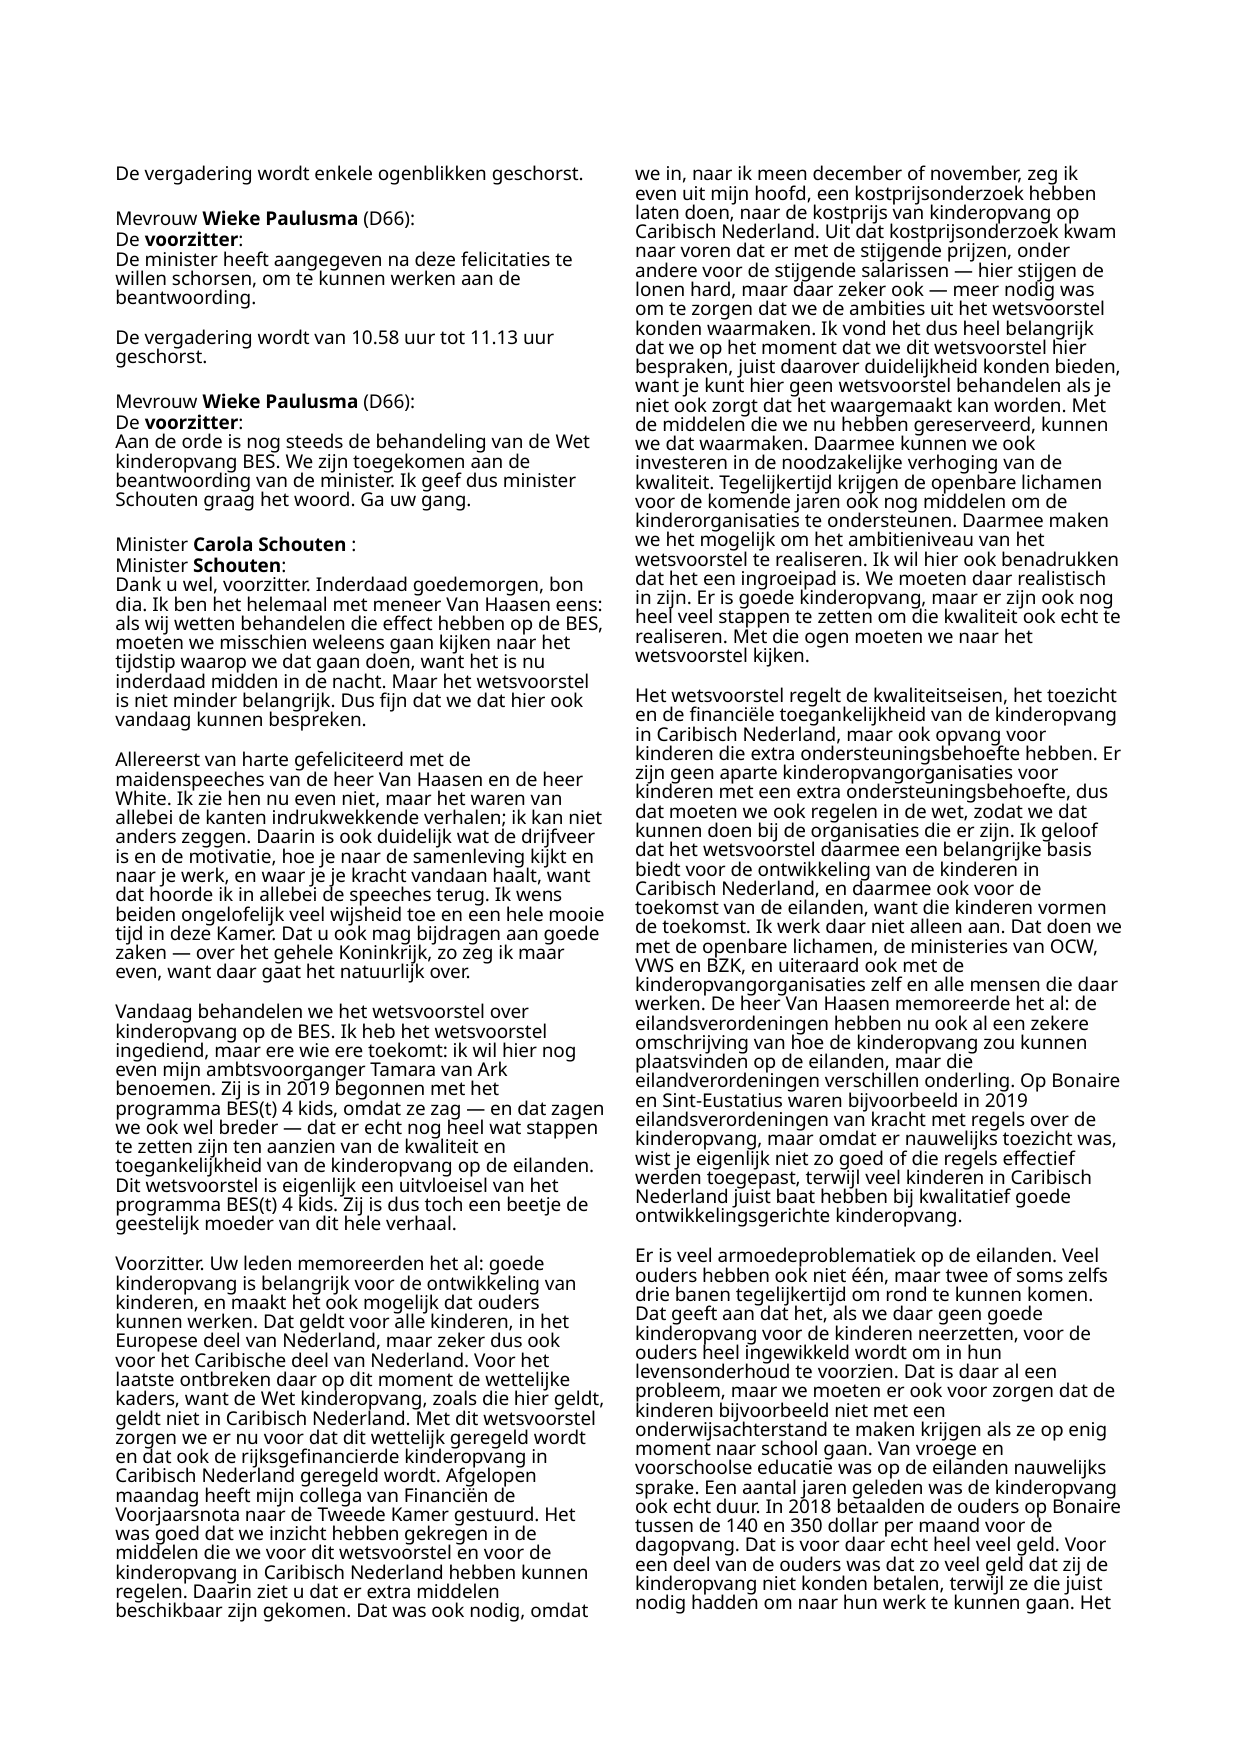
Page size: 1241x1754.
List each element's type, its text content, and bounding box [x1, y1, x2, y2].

text Minister Carola Schouten : [115, 531, 605, 557]
text De vergadering wordt van 10.58 uur tot 11.13 uur geschorst. [115, 329, 605, 368]
text De voorzitter: [115, 414, 605, 433]
text De vergadering wordt enkele ogenblikken geschorst. [115, 165, 605, 185]
text Mevrouw Wieke Paulusma (D66): [115, 206, 605, 231]
text Mevrouw Wieke Paulusma (D66): [115, 388, 605, 414]
text Aan de orde is nog steeds de behandeling van de Wet kinderopvang BES. We zijn toegekomen aan de beantwoording van de minister. Ik geef dus minister Schouten graag het woord. Ga uw gang. [115, 433, 605, 511]
text Dank u wel, voorzitter. Inderdaad goedemorgen, bon dia. Ik ben het helemaal met meneer Van Haasen eens: als wij wetten behandelen die effect hebben op de BES, moeten we misschien weleens gaan kijken naar het tijdstip waarop we dat gaan doen, want het is nu inderdaad midden in de nacht. Maar het wetsvoorstel is niet minder belangrijk. Dus fijn dat we dat hier ook vandaag kunnen bespreken. [115, 576, 605, 731]
text Allereerst van harte gefeliciteerd met de maidenspeeches van de heer Van Haasen en de heer White. Ik zie hen nu even niet, maar het waren van allebei de kanten indrukwekkende verhalen; ik kan niet anders zeggen. Daarin is ook duidelijk wat de drijfveer is en de motivatie, hoe je naar de samenleving kijkt en naar je werk, en waar je je kracht vandaan haalt, want dat hoorde ik in allebei de speeches terug. Ik wens beiden ongelofelijk veel wijsheid toe en een hele mooie tijd in deze Kamer. Dat u ook mag bijdragen aan goede zaken — over het gehele Koninkrijk, zo zeg ik maar even, want daar gaat het natuurlijk over. [115, 751, 605, 983]
text De minister heeft aangegeven na deze felicitaties te willen schorsen, om te kunnen werken aan de beantwoording. [115, 251, 605, 308]
text Er is veel armoedeproblematiek op de eilanden. Veel ouders hebben ook niet één, maar twee of soms zelfs drie banen tegelijkertijd om rond te kunnen komen. Dat geeft aan dat het, als we daar geen goede kinderopvang voor de kinderen neerzetten, voor de ouders heel ingewikkeld wordt om in hun levensonderhoud te voorzien. Dat is daar al een probleem, maar we moeten er ook voor zorgen dat de kinderen bijvoorbeeld niet met een onderwijsachterstand te maken krijgen als ze op enig moment naar school gaan. Van vroege en voorschoolse educatie was op de eilanden nauwelijks sprake. Een aantal jaren geleden was de kinderopvang ook echt duur. In 2018 betaalden de ouders op Bonaire tussen de 140 en 350 dollar per maand voor de dagopvang. Dat is voor daar echt heel veel geld. Voor een deel van de ouders was dat zo veel geld dat zij de kinderopvang niet konden betalen, terwijl ze die juist nodig hadden om naar hun werk te kunnen gaan. Het [635, 1247, 1125, 1613]
text Minister Schouten: [115, 557, 605, 576]
text Vandaag behandelen we het wetsvoorstel over kinderopvang op de BES. Ik heb het wetsvoorstel ingediend, maar ere wie ere toekomt: ik wil hier nog even mijn ambtsvoorganger Tamara van Ark benoemen. Zij is in 2019 begonnen met het programma BES(t) 4 kids, omdat ze zag — en dat zagen we ook wel breder — dat er echt nog heel wat stappen te zetten zijn ten aanzien van de kwaliteit en toegankelijkheid van de kinderopvang op de eilanden. Dit wetsvoorstel is eigenlijk een uitvloeisel van het programma BES(t) 4 kids. Zij is dus toch een beetje de geestelijk moeder van dit hele verhaal. [115, 1003, 605, 1234]
text we in, naar ik meen december of november, zeg ik even uit mijn hoofd, een kostprijsonderzoek hebben laten doen, naar de kostprijs van kinderopvang op Caribisch Nederland. Uit dat kostprijsonderzoek kwam naar voren dat er met de stijgende prijzen, onder andere voor de stijgende salarissen — hier stijgen de lonen hard, maar daar zeker ook — meer nodig was om te zorgen dat we de ambities uit het wetsvoorstel konden waarmaken. Ik vond het dus heel belangrijk dat we op het moment dat we dit wetsvoorstel hier bespraken, juist daarover duidelijkheid konden bieden, want je kunt hier geen wetsvoorstel behandelen als je niet ook zorgt dat het waargemaakt kan worden. Met de middelen die we nu hebben gereserveerd, kunnen we dat waarmaken. Daarmee kunnen we ook investeren in de noodzakelijke verhoging van de kwaliteit. Tegelijkertijd krijgen de openbare lichamen voor de komende jaren ook nog middelen om de kinderorganisaties te ondersteunen. Daarmee maken we het mogelijk om het ambitieniveau van het wetsvoorstel te realiseren. Ik wil hier ook benadrukken dat het een ingroeipad is. We moeten daar realistisch in zijn. Er is goede kinderopvang, maar er zijn ook nog heel veel stappen te zetten om die kwaliteit ook echt te realiseren. Met die ogen moeten we naar het wetsvoorstel kijken. [635, 165, 1125, 666]
text Voorzitter. Uw leden memoreerden het al: goede kinderopvang is belangrijk voor de ontwikkeling van kinderen, en maakt het ook mogelijk dat ouders kunnen werken. Dat geldt voor alle kinderen, in het Europese deel van Nederland, maar zeker dus ook voor het Caribische deel van Nederland. Voor het laatste ontbreken daar op dit moment de wettelijke kaders, want de Wet kinderopvang, zoals die hier geldt, geldt niet in Caribisch Nederland. Met dit wetsvoorstel zorgen we er nu voor dat dit wettelijk geregeld wordt en dat ook de rijksgefinancierde kinderopvang in Caribisch Nederland geregeld wordt. Afgelopen maandag heeft mijn collega van Financiën de Voorjaarsnota naar de Tweede Kamer gestuurd. Het was goed dat we inzicht hebben gekregen in de middelen die we voor dit wetsvoorstel en voor de kinderopvang in Caribisch Nederland hebben kunnen regelen. Daarin ziet u dat er extra middelen beschikbaar zijn gekomen. Dat was ook nodig, omdat [115, 1255, 605, 1621]
text De voorzitter: [115, 231, 605, 251]
text Het wetsvoorstel regelt de kwaliteitseisen, het toezicht en de financiële toegankelijkheid van de kinderopvang in Caribisch Nederland, maar ook opvang voor kinderen die extra ondersteuningsbehoefte hebben. Er zijn geen aparte kinderopvangorganisaties voor kinderen met een extra ondersteuningsbehoefte, dus dat moeten we ook regelen in de wet, zodat we dat kunnen doen bij de organisaties die er zijn. Ik geloof dat het wetsvoorstel daarmee een belangrijke basis biedt voor de ontwikkeling van de kinderen in Caribisch Nederland, en daarmee ook voor de toekomst van de eilanden, want die kinderen vormen de toekomst. Ik werk daar niet alleen aan. Dat doen we met de openbare lichamen, de ministeries van OCW, VWS en BZK, en uiteraard ook met de kinderopvangorganisaties zelf en alle mensen die daar werken. De heer Van Haasen memoreerde het al: de eilandsverordeningen hebben nu ook al een zekere omschrijving van hoe de kinderopvang zou kunnen plaatsvinden op de eilanden, maar die eilandverordeningen verschillen onderling. Op Bonaire en Sint-Eustatius waren bijvoorbeeld in 2019 eilandsverordeningen van kracht met regels over de kinderopvang, maar omdat er nauwelijks toezicht was, wist je eigenlijk niet zo goed of die regels effectief werden toegepast, terwijl veel kinderen in Caribisch Nederland juist baat hebben bij kwalitatief goede ontwikkelingsgerichte kinderopvang. [635, 687, 1125, 1227]
